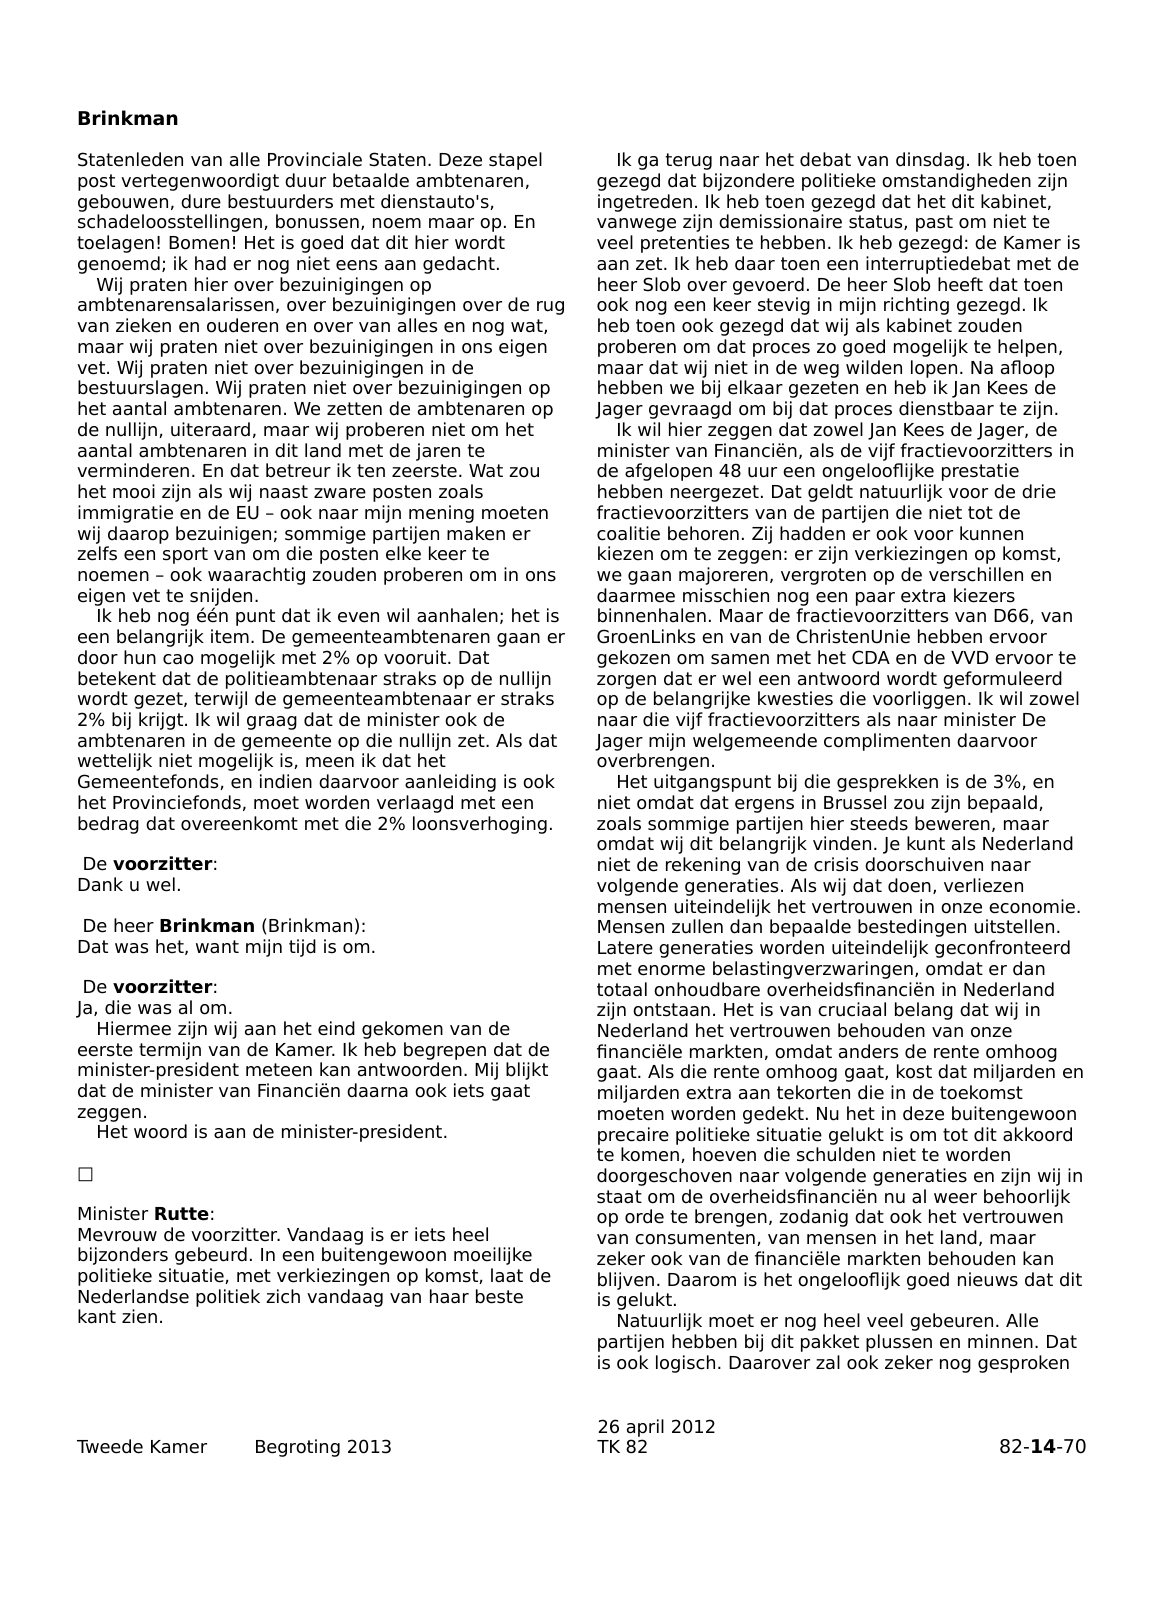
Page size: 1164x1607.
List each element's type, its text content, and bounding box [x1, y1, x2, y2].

text Ja, die was al om. [77, 998, 567, 1019]
text Natuurlijk moet er nog heel veel gebeuren. Alle partijen hebben bij dit pakket plussen en minnen. Dat is ook logisch. Daarover zal ook zeker nog gesproken [596, 1311, 1087, 1373]
text Minister Rutte: [77, 1204, 567, 1224]
text Dank u wel. [77, 875, 567, 896]
text □ [77, 1163, 567, 1184]
text Ik ga terug naar het debat van dinsdag. Ik heb toen gezegd dat bijzondere politieke omstandigheden zijn ingetreden. Ik heb toen gezegd dat het dit kabinet, vanwege zijn demissionaire status, past om niet te veel pretenties te hebben. Ik heb gezegd: de Kamer is aan zet. Ik heb daar toen een interruptiedebat met de heer Slob over gevoerd. De heer Slob heeft dat toen ook nog een keer stevig in mijn richting gezegd. Ik heb toen ook gezegd dat wij als kabinet zouden proberen om dat proces zo goed mogelijk te helpen, maar dat wij niet in de weg wilden lopen. Na afloop hebben we bij elkaar gezeten en heb ik Jan Kees de Jager gevraagd om bij dat proces dienstbaar te zijn. [596, 150, 1087, 420]
text De voorzitter: [77, 854, 567, 875]
text Dat was het, want mijn tijd is om. [77, 936, 567, 957]
text Ik heb nog één punt dat ik even wil aanhalen; het is een belangrijk item. De gemeenteambtenaren gaan er door hun cao mogelijk met 2% op vooruit. Dat betekent dat de politieambtenaar straks op de nullijn wordt gezet, terwijl de gemeenteambtenaar er straks 2% bij krijgt. Ik wil graag dat de minister ook de ambtenaren in de gemeente op die nullijn zet. Als dat wettelijk niet mogelijk is, meen ik dat het Gemeentefonds, en indien daarvoor aanleiding is ook het Provinciefonds, moet worden verlaagd met een bedrag dat overeenkomt met die 2% loonsverhoging. [77, 606, 567, 834]
text Het woord is aan de minister-president. [77, 1122, 567, 1143]
text Wij praten hier over bezuinigingen op ambtenarensalarissen, over bezuinigingen over de rug van zieken en ouderen en over van alles en nog wat, maar wij praten niet over bezuinigingen in ons eigen vet. Wij praten niet over bezuinigingen in de bestuurslagen. Wij praten niet over bezuinigingen op het aantal ambtenaren. We zetten de ambtenaren op de nullijn, uiteraard, maar wij proberen niet om het aantal ambtenaren in dit land met de jaren te verminderen. En dat betreur ik ten zeerste. Wat zou het mooi zijn als wij naast zware posten zoals immigratie en de EU – ook naar mijn mening moeten wij daarop bezuinigen; sommige partijen maken er zelfs een sport van om die posten elke keer te noemen – ook waarachtig zouden proberen om in ons eigen vet te snijden. [77, 274, 567, 606]
text De voorzitter: [77, 977, 567, 998]
text Statenleden van alle Provinciale Staten. Deze stapel post vertegenwoordigt duur betaalde ambtenaren, gebouwen, dure bestuurders met dienstauto's, schadeloosstellingen, bonussen, noem maar op. En toelagen! Bomen! Het is goed dat dit hier wordt genoemd; ik had er nog niet eens aan gedacht. [77, 150, 567, 274]
text De heer Brinkman (Brinkman): [77, 916, 567, 936]
text Het uitgangspunt bij die gesprekken is de 3%, en niet omdat dat ergens in Brussel zou zijn bepaald, zoals sommige partijen hier steeds beweren, maar omdat wij dit belangrijk vinden. Je kunt als Nederland niet de rekening van de crisis doorschuiven naar volgende generaties. Als wij dat doen, verliezen mensen uiteindelijk het vertrouwen in onze economie. Mensen zullen dan bepaalde bestedingen uitstellen. Latere generaties worden uiteindelijk geconfronteerd met enorme belastingverzwaringen, omdat er dan totaal onhoudbare overheidsfinanciën in Nederland zijn ontstaan. Het is van cruciaal belang dat wij in Nederland het vertrouwen behouden van onze financiële markten, omdat anders de rente omhoog gaat. Als die rente omhoog gaat, kost dat miljarden en miljarden extra aan tekorten die in de toekomst moeten worden gedekt. Nu het in deze buitengewoon precaire politieke situatie gelukt is om tot dit akkoord te komen, hoeven die schulden niet te worden doorgeschoven naar volgende generaties en zijn wij in staat om de overheidsfinanciën nu al weer behoorlijk op orde te brengen, zodanig dat ook het vertrouwen van consumenten, van mensen in het land, maar zeker ook van de financiële markten behouden kan blijven. Daarom is het ongelooflijk goed nieuws dat dit is gelukt. [596, 772, 1087, 1311]
text Hiermee zijn wij aan het eind gekomen van de eerste termijn van de Kamer. Ik heb begrepen dat de minister-president meteen kan antwoorden. Mij blijkt dat de minister van Financiën daarna ook iets gaat zeggen. [77, 1019, 567, 1122]
text Mevrouw de voorzitter. Vandaag is er iets heel bijzonders gebeurd. In een buitengewoon moeilijke politieke situatie, met verkiezingen op komst, laat de Nederlandse politiek zich vandaag van haar beste kant zien. [77, 1224, 567, 1328]
text Ik wil hier zeggen dat zowel Jan Kees de Jager, de minister van Financiën, als de vijf fractievoorzitters in de afgelopen 48 uur een ongelooflijke prestatie hebben neergezet. Dat geldt natuurlijk voor de drie fractievoorzitters van de partijen die niet tot de coalitie behoren. Zij hadden er ook voor kunnen kiezen om te zeggen: er zijn verkiezingen op komst, we gaan majoreren, vergroten op de verschillen en daarmee misschien nog een paar extra kiezers binnenhalen. Maar de fractievoorzitters van D66, van GroenLinks en van de ChristenUnie hebben ervoor gekozen om samen met het CDA en de VVD ervoor te zorgen dat er wel een antwoord wordt geformuleerd op de belangrijke kwesties die voorliggen. Ik wil zowel naar die vijf fractievoorzitters als naar minister De Jager mijn welgemeende complimenten daarvoor overbrengen. [596, 420, 1087, 772]
